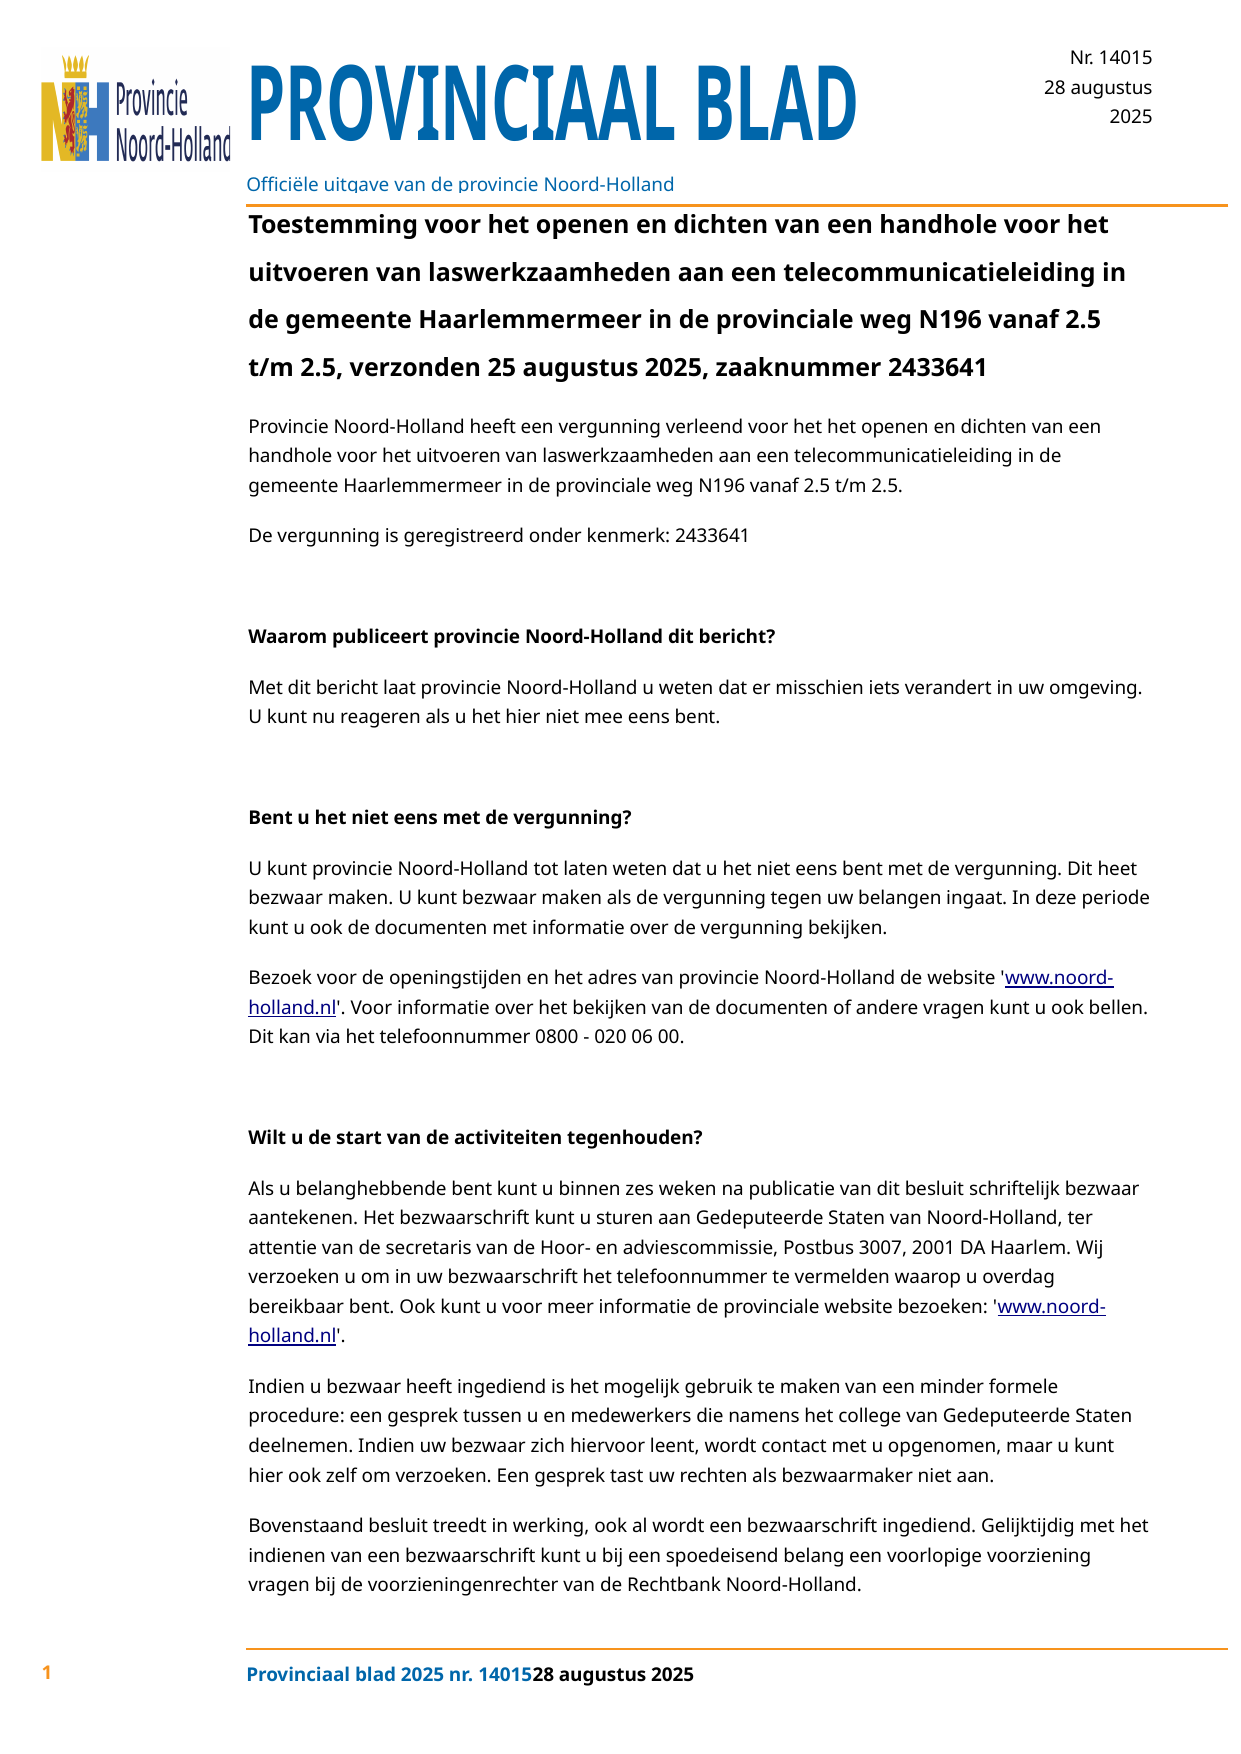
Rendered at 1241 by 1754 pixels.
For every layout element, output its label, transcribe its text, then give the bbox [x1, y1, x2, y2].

text Wilt u de start van de activiteiten tegenhouden? [248, 1124, 1152, 1150]
text Indien u bezwaar heeft ingediend is het mogelijk gebruik te maken van een minder formele procedure: een gesprek tussen u en medewerkers die namens het college van Gedeputeerde Staten deelnemen. Indien uw bezwaar zich hiervoor leent, wordt contact met u opgenomen, maar u kunt hier ook zelf om verzoeken. Een gesprek tast uw rechten als bezwaarmaker niet aan. [248, 1373, 1152, 1488]
text De vergunning is geregistreerd onder kenmerk: 2433641 [248, 523, 1152, 548]
text U kunt provincie Noord-Holland tot laten weten dat u het niet eens bent met de vergunning. Dit heet bezwaar maken. U kunt bezwaar maken als de vergunning tegen uw belangen ingaat. In deze periode kunt u ook de documenten met informatie over de vergunning bekijken. [248, 855, 1152, 940]
text Toestemming voor het openen en dichten van een handhole voor het uitvoeren van laswerkzaamheden aan een telecommunicatieleiding in de gemeente Haarlemmermeer in de provinciale weg N196 vanaf 2.5 t/m 2.5, verzonden 25 augustus 2025, zaaknummer 2433641 [248, 207, 1152, 384]
text Bezoek voor de openingstijden en het adres van provincie Noord-Holland de website 'www.noord-holland.nl'. Voor informatie over het bekijken van de documenten of andere vragen kunt u ook bellen. Dit kan via het telefoonnummer 0800 - 020 06 00. [248, 964, 1152, 1049]
text Met dit bericht laat provincie Noord-Holland u weten dat er misschien iets verandert in uw omgeving. U kunt nu reageren als u het hier niet mee eens bent. [248, 674, 1152, 729]
text Provincie Noord-Holland heeft een vergunning verleend voor het het openen en dichten van een handhole voor het uitvoeren van laswerkzaamheden aan een telecommunicatieleiding in de gemeente Haarlemmermeer in de provinciale weg N196 vanaf 2.5 t/m 2.5. [248, 413, 1152, 498]
text Als u belanghebbende bent kunt u binnen zes weken na publicatie van dit besluit schriftelijk bezwaar aantekenen. Het bezwaarschrift kunt u sturen aan Gedeputeerde Staten van Noord-Holland, ter attentie van de secretaris van de Hoor- en adviescommissie, Postbus 3007, 2001 DA Haarlem. Wij verzoeken u om in uw bezwaarschrift het telefoonnummer te vermelden waarop u overdag bereikbaar bent. Ook kunt u voor meer informatie de provinciale website bezoeken: 'www.noord-holland.nl'. [248, 1175, 1152, 1348]
text Waarom publiceert provincie Noord-Holland dit bericht? [248, 623, 1152, 649]
text Bent u het niet eens met de vergunning? [248, 804, 1152, 830]
picture [41, 47, 231, 172]
text Bovenstaand besluit treedt in werking, ook al wordt een bezwaarschrift ingediend. Gelijktijdig met het indienen van een bezwaarschrift kunt u bij een spoedeisend belang een voorlopige voorziening vragen bij de voorzieningenrechter van de Rechtbank Noord-Holland. [248, 1512, 1152, 1597]
